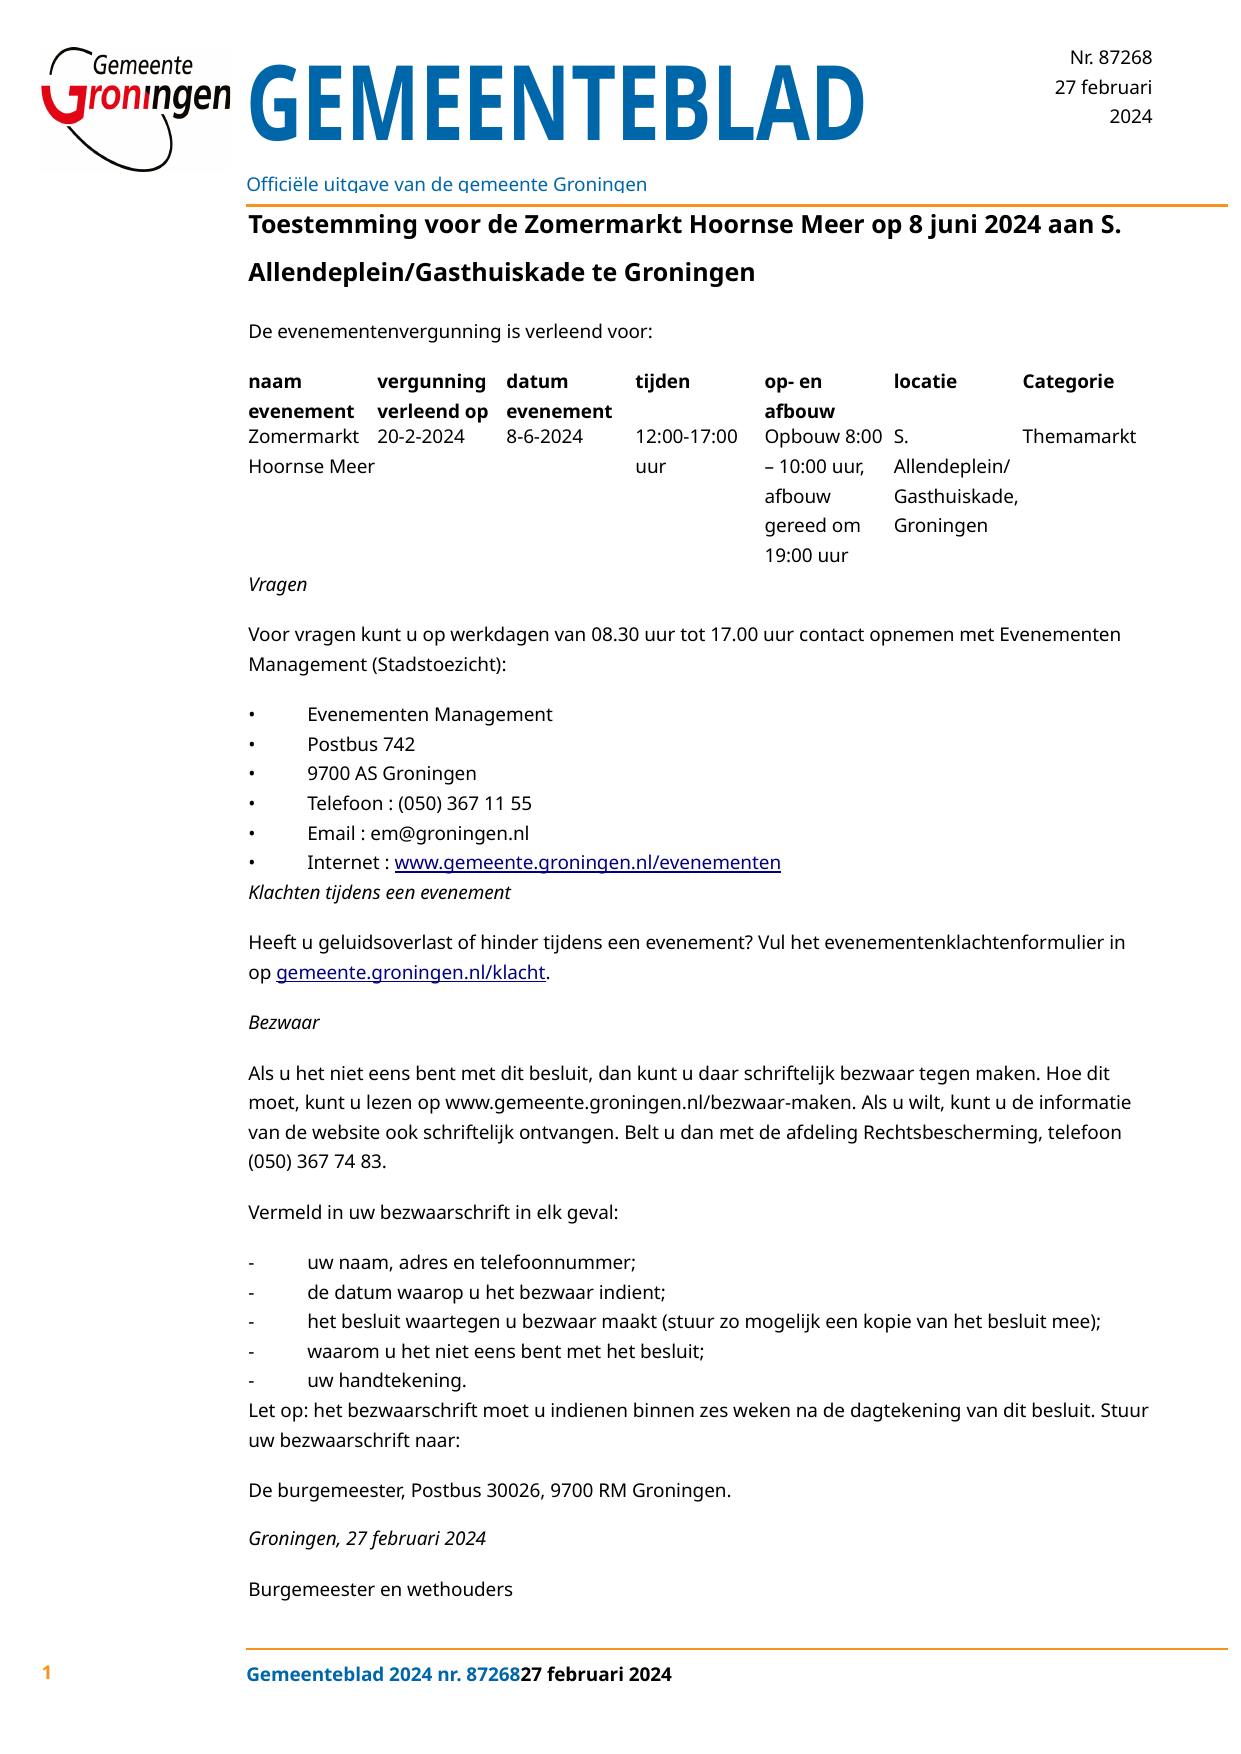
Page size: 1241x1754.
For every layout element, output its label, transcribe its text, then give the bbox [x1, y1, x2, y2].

picture [41, 47, 231, 172]
text Toestemming voor de Zomermarkt Hoornse Meer op 8 juni 2024 aan S. Allendeplein/Gasthuiskade te Groningen [248, 207, 1152, 288]
list Telefoon : (050) 367 11 55 [248, 790, 1152, 816]
table_header naam evenement [248, 369, 377, 424]
table_cell 12:00-17:00 uur [635, 424, 764, 568]
text Voor vragen kunt u op werkdagen van 08.30 uur tot 17.00 uur contact opnemen met Evenementen Management (Stadstoezicht): [248, 621, 1152, 677]
list het besluit waartegen u bezwaar maakt (stuur zo mogelijk een kopie van het besluit mee); [248, 1308, 1152, 1334]
list de datum waarop u het bezwaar indient; [248, 1279, 1152, 1305]
table_header datum evenement [506, 369, 635, 424]
table_cell 20-2-2024 [377, 424, 506, 568]
list Evenementen Management [248, 701, 1152, 727]
table_cell S. Allendeplein/Gasthuiskade, Groningen [894, 424, 1022, 568]
list Internet : www.gemeente.groningen.nl/evenementen [248, 849, 1152, 875]
text Vermeld in uw bezwaarschrift in elk geval: [248, 1199, 1152, 1225]
table_header op- en afbouw [764, 369, 893, 424]
table_header vergunning verleend op [377, 369, 506, 424]
list Email : em@groningen.nl [248, 820, 1152, 846]
text De burgemeester, Postbus 30026, 9700 RM Groningen. [248, 1477, 1152, 1503]
text De evenementenvergunning is verleend voor: [248, 318, 1152, 344]
text Let op: het bezwaarschrift moet u indienen binnen zes weken na de dagtekening van dit besluit. Stuur uw bezwaarschrift naar: [248, 1397, 1152, 1453]
list Postbus 742 [248, 731, 1152, 757]
text Vragen [248, 571, 1152, 597]
table_cell 8-6-2024 [506, 424, 635, 568]
table_cell Opbouw 8:00 – 10:00 uur, afbouw gereed om 19:00 uur [764, 424, 893, 568]
text Burgemeester en wethouders [248, 1577, 1152, 1602]
text Bezwaar [248, 1009, 1152, 1035]
text Heeft u geluidsoverlast of hinder tijdens een evenement? Vul het evenementenklachtenformulier in op gemeente.groningen.nl/klacht. [248, 929, 1152, 985]
table_cell Zomermarkt Hoornse Meer [248, 424, 377, 568]
table_header Categorie [1023, 369, 1152, 424]
table_header locatie [894, 369, 1022, 424]
text Als u het niet eens bent met dit besluit, dan kunt u daar schriftelijk bezwaar tegen maken. Hoe dit moet, kunt u lezen op www.gemeente.groningen.nl/bezwaar-maken. Als u wilt, kunt u de informatie van de website ook schriftelijk ontvangen. Belt u dan met de afdeling Rechtsbescherming, telefoon (050) 367 74 83. [248, 1060, 1152, 1174]
list uw handtekening. [248, 1368, 1152, 1393]
list uw naam, adres en telefoonnummer; [248, 1249, 1152, 1275]
list 9700 AS Groningen [248, 761, 1152, 786]
text Klachten tijdens een evenement [248, 879, 1152, 905]
table_cell Themamarkt [1023, 424, 1152, 568]
list waarom u het niet eens bent met het besluit; [248, 1338, 1152, 1364]
table_header tijden [635, 369, 764, 424]
text Groningen, 27 februari 2024 [248, 1525, 1152, 1551]
